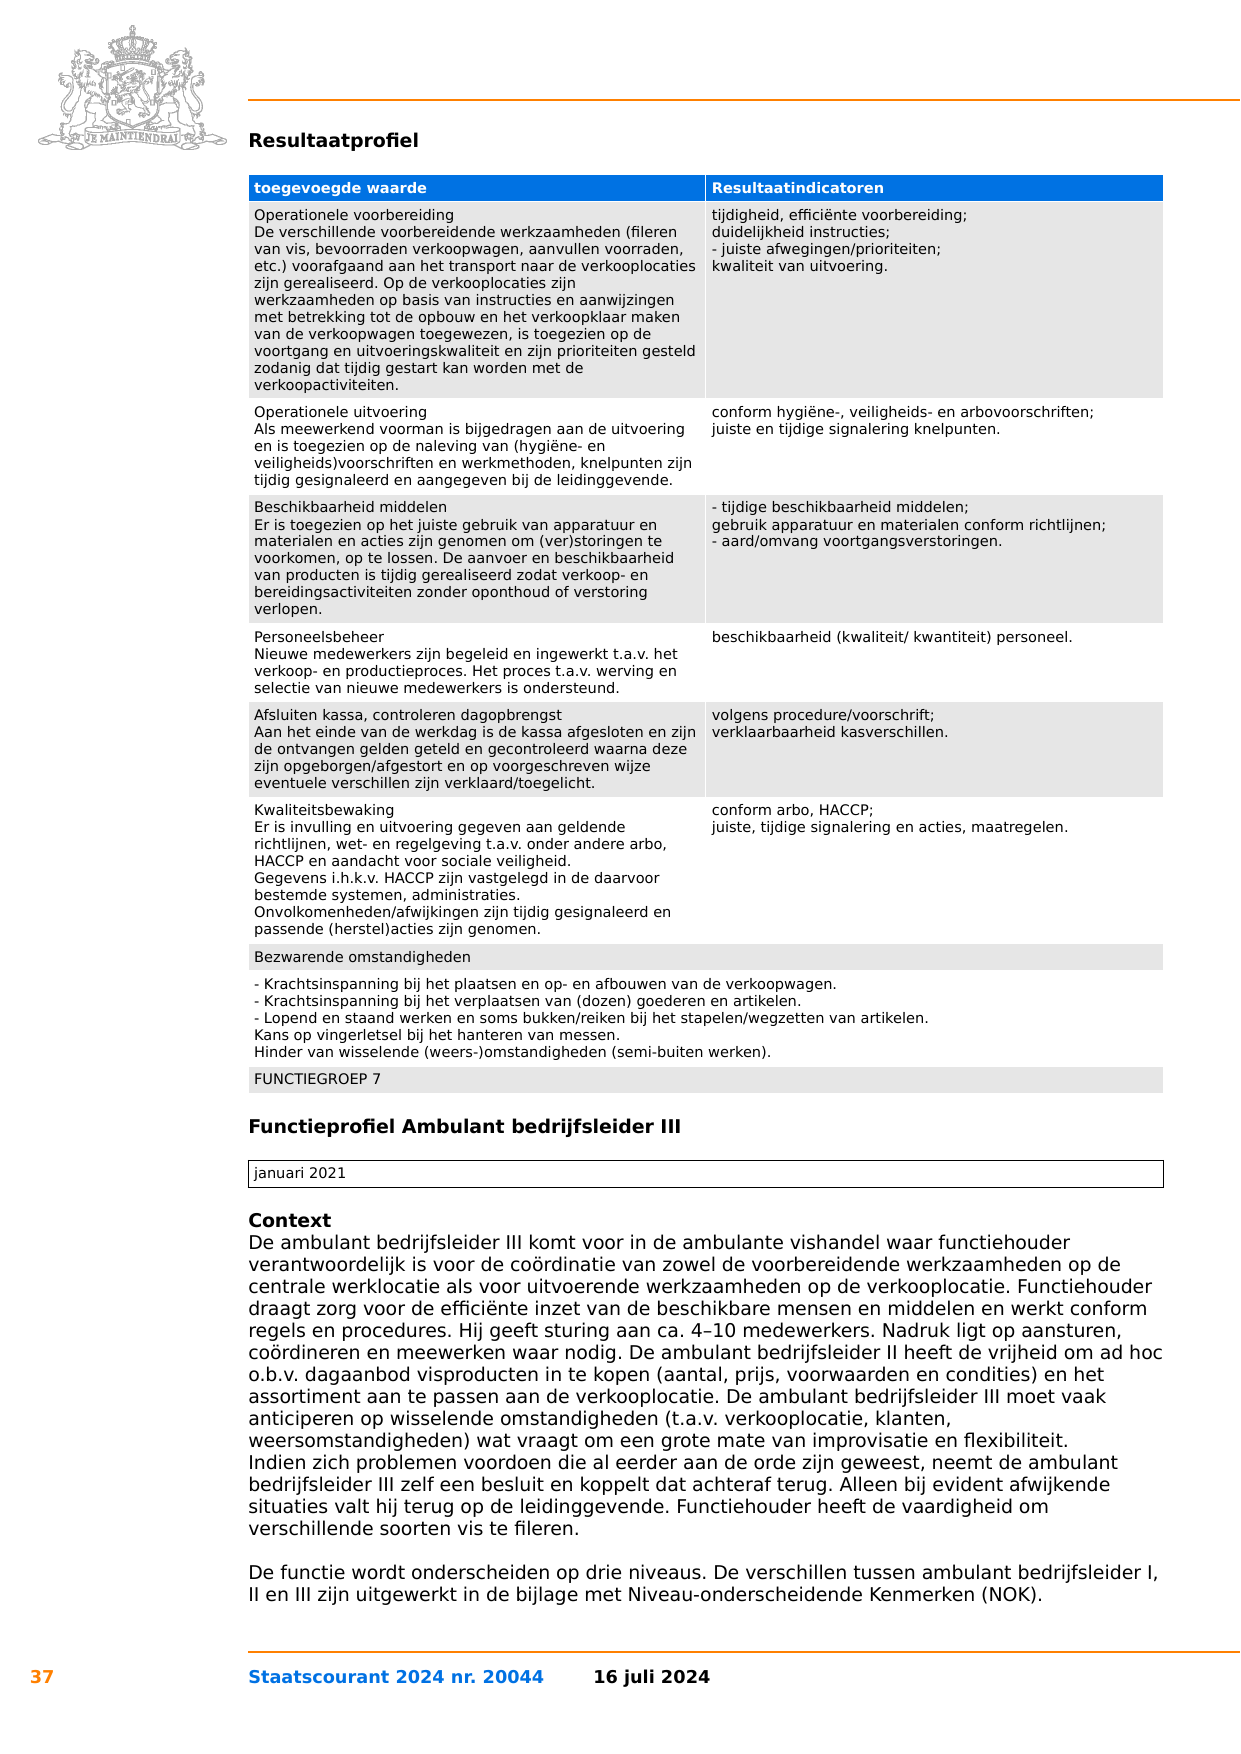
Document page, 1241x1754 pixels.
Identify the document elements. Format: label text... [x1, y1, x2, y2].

table_cell tijdigheid, efficiënte voorbereiding; duidelijkheid instructies; - juiste afwegingen/prioriteiten; kwaliteit van uitvoering. [706, 202, 1163, 398]
table_cell conform arbo, HACCP; juiste, tijdige signalering en acties, maatregelen. [706, 798, 1163, 943]
table_cell Beschikbaarheid middelen Er is toegezien op het juiste gebruik van apparatuur en materialen en acties zijn genomen om (ver)storingen te voorkomen, op te lossen. De aanvoer en beschikbaarheid van producten is tijdig gerealiseerd zodat verkoop- en bereidingsactiviteiten zonder oponthoud of verstoring verlopen. [249, 495, 705, 623]
table_cell Personeelsbeheer Nieuwe medewerkers zijn begeleid en ingewerkt t.a.v. het verkoop- en productieproces. Het proces t.a.v. werving en selectie van nieuwe medewerkers is ondersteund. [249, 624, 705, 701]
table_cell volgens procedure/voorschrift; verklaarbaarheid kasverschillen. [706, 702, 1163, 797]
text Functieprofiel Ambulant bedrijfsleider III [248, 1116, 1163, 1138]
table_cell - Krachtsinspanning bij het plaatsen en op- en afbouwen van de verkoopwagen. - Krachtsinspanning bij het verplaatsen van (dozen) goederen en artikelen. - Lopend en staand werken en soms bukken/reiken bij het stapelen/wegzetten van artikelen. Kans op vingerletsel bij het hanteren van messen. Hinder van wisselende (weers-)omstandigheden (semi-buiten werken). [249, 971, 1163, 1066]
text De functie wordt onderscheiden op drie niveaus. De verschillen tussen ambulant bedrijfsleider I, II en III zijn uitgewerkt in de bijlage met Niveau-onderscheidende Kenmerken (NOK). [248, 1562, 1163, 1606]
text Resultaatprofiel [248, 130, 1163, 152]
table_cell Operationele voorbereiding De verschillende voorbereidende werkzaamheden (fileren van vis, bevoorraden verkoopwagen, aanvullen voorraden, etc.) voorafgaand aan het transport naar de verkooplocaties zijn gerealiseerd. Op de verkooplocaties zijn werkzaamheden op basis van instructies en aanwijzingen met betrekking tot de opbouw en het verkoopklaar maken van de verkoopwagen toegewezen, is toegezien op de voortgang en uitvoeringskwaliteit en zijn prioriteiten gesteld zodanig dat tijdig gestart kan worden met de verkoopactiviteiten. [249, 202, 705, 398]
table_cell conform hygiëne-, veiligheids- en arbovoorschriften; juiste en tijdige signalering knelpunten. [706, 399, 1163, 494]
table_header januari 2021 [249, 1161, 1163, 1187]
table_cell FUNCTIEGROEP 7 [249, 1067, 1163, 1093]
table_header Resultaatindicatoren [706, 175, 1163, 201]
picture [38, 25, 227, 150]
table_cell Kwaliteitsbewaking Er is invulling en uitvoering gegeven aan geldende richtlijnen, wet- en regelgeving t.a.v. onder andere arbo, HACCP en aandacht voor sociale veiligheid. Gegevens i.h.k.v. HACCP zijn vastgelegd in de daarvoor bestemde systemen, administraties. Onvolkomenheden/afwijkingen zijn tijdig gesignaleerd en passende (herstel)acties zijn genomen. [249, 798, 705, 943]
text De ambulant bedrijfsleider III komt voor in de ambulante vishandel waar functiehouder verantwoordelijk is voor de coördinatie van zowel de voorbereidende werkzaamheden op de centrale werklocatie als voor uitvoerende werkzaamheden op de verkooplocatie. Functiehouder draagt zorg voor de efficiënte inzet van de beschikbare mensen en middelen en werkt conform regels en procedures. Hij geeft sturing aan ca. 4–10 medewerkers. Nadruk ligt op aansturen, coördineren en meewerken waar nodig. De ambulant bedrijfsleider II heeft de vrijheid om ad hoc o.b.v. dagaanbod visproducten in te kopen (aantal, prijs, voorwaarden en condities) en het assortiment aan te passen aan de verkooplocatie. De ambulant bedrijfsleider III moet vaak anticiperen op wisselende omstandigheden (t.a.v. verkooplocatie, klanten, weersomstandigheden) wat vraagt om een grote mate van improvisatie en flexibiliteit. [248, 1232, 1163, 1452]
text Context [248, 1210, 1163, 1232]
table_cell Operationele uitvoering Als meewerkend voorman is bijgedragen aan de uitvoering en is toegezien op de naleving van (hygiëne- en veiligheids)voorschriften en werkmethoden, knelpunten zijn tijdig gesignaleerd en aangegeven bij de leidinggevende. [249, 399, 705, 494]
text Indien zich problemen voordoen die al eerder aan de orde zijn geweest, neemt de ambulant bedrijfsleider III zelf een besluit en koppelt dat achteraf terug. Alleen bij evident afwijkende situaties valt hij terug op de leidinggevende. Functiehouder heeft de vaardigheid om verschillende soorten vis te fileren. [248, 1452, 1163, 1540]
table_header toegevoegde waarde [249, 175, 705, 201]
table_cell Afsluiten kassa, controleren dagopbrengst Aan het einde van de werkdag is de kassa afgesloten en zijn de ontvangen gelden geteld en gecontroleerd waarna deze zijn opgeborgen/afgestort en op voorgeschreven wijze eventuele verschillen zijn verklaard/toegelicht. [249, 702, 705, 797]
table_cell - tijdige beschikbaarheid middelen; gebruik apparatuur en materialen conform richtlijnen; - aard/omvang voortgangsverstoringen. [706, 495, 1163, 623]
table_cell beschikbaarheid (kwaliteit/ kwantiteit) personeel. [706, 624, 1163, 701]
table_cell Bezwarende omstandigheden [249, 944, 1163, 970]
